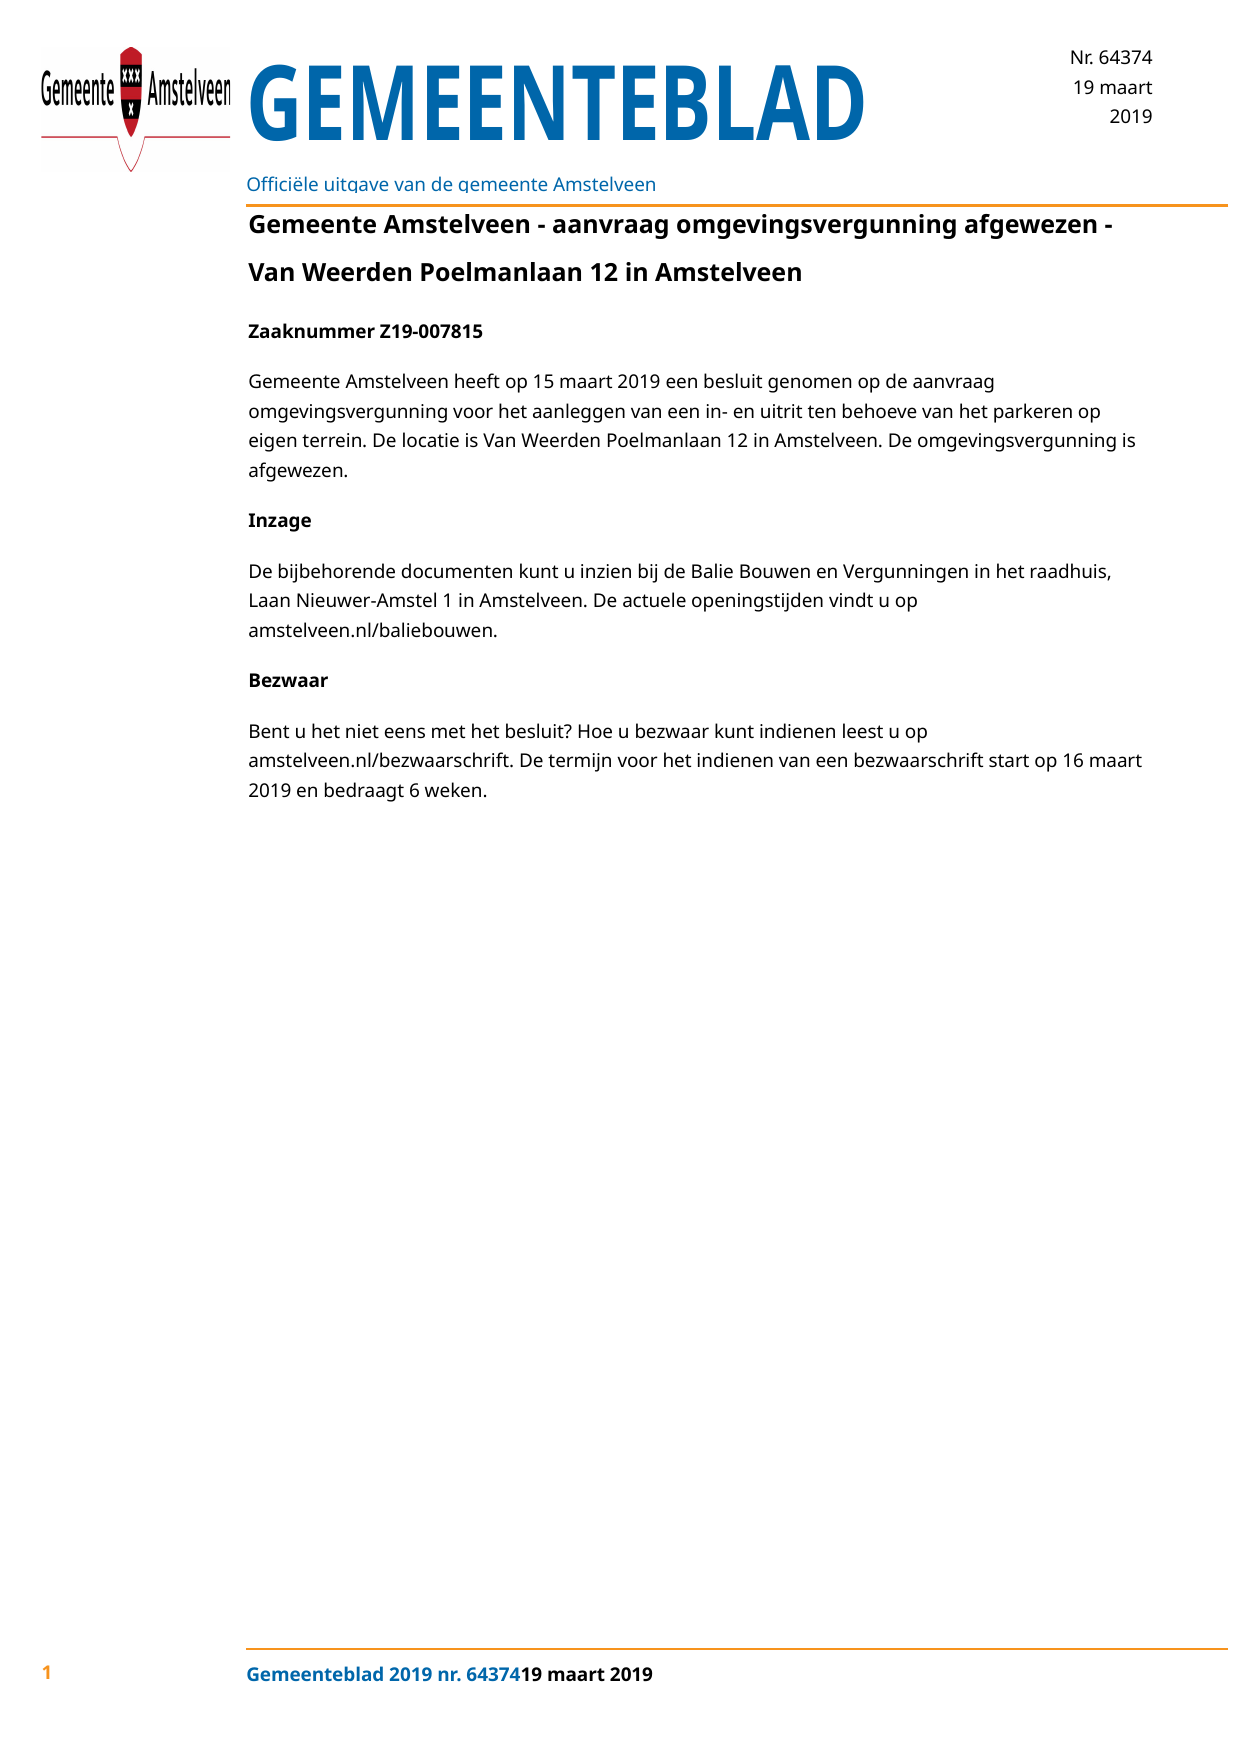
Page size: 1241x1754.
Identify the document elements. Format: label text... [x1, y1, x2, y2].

text Bent u het niet eens met het besluit? Hoe u bezwaar kunt indienen leest u op amstelveen.nl/bezwaarschrift. De termijn voor het indienen van een bezwaarschrift start op 16 maart 2019 en bedraagt 6 weken. [248, 718, 1152, 803]
text Gemeente Amstelveen - aanvraag omgevingsvergunning afgewezen - Van Weerden Poelmanlaan 12 in Amstelveen [248, 207, 1152, 288]
text Inzage [248, 507, 1152, 533]
picture [41, 47, 231, 172]
text Zaaknummer Z19-007815 [248, 318, 1152, 344]
text Gemeente Amstelveen heeft op 15 maart 2019 een besluit genomen op de aanvraag omgevingsvergunning voor het aanleggen van een in- en uitrit ten behoeve van het parkeren op eigen terrein. De locatie is Van Weerden Poelmanlaan 12 in Amstelveen. De omgevingsvergunning is afgewezen. [248, 368, 1152, 483]
text Bezwaar [248, 667, 1152, 693]
text De bijbehorende documenten kunt u inzien bij de Balie Bouwen en Vergunningen in het raadhuis, Laan Nieuwer-Amstel 1 in Amstelveen. De actuele openingstijden vindt u op amstelveen.nl/baliebouwen. [248, 558, 1152, 643]
